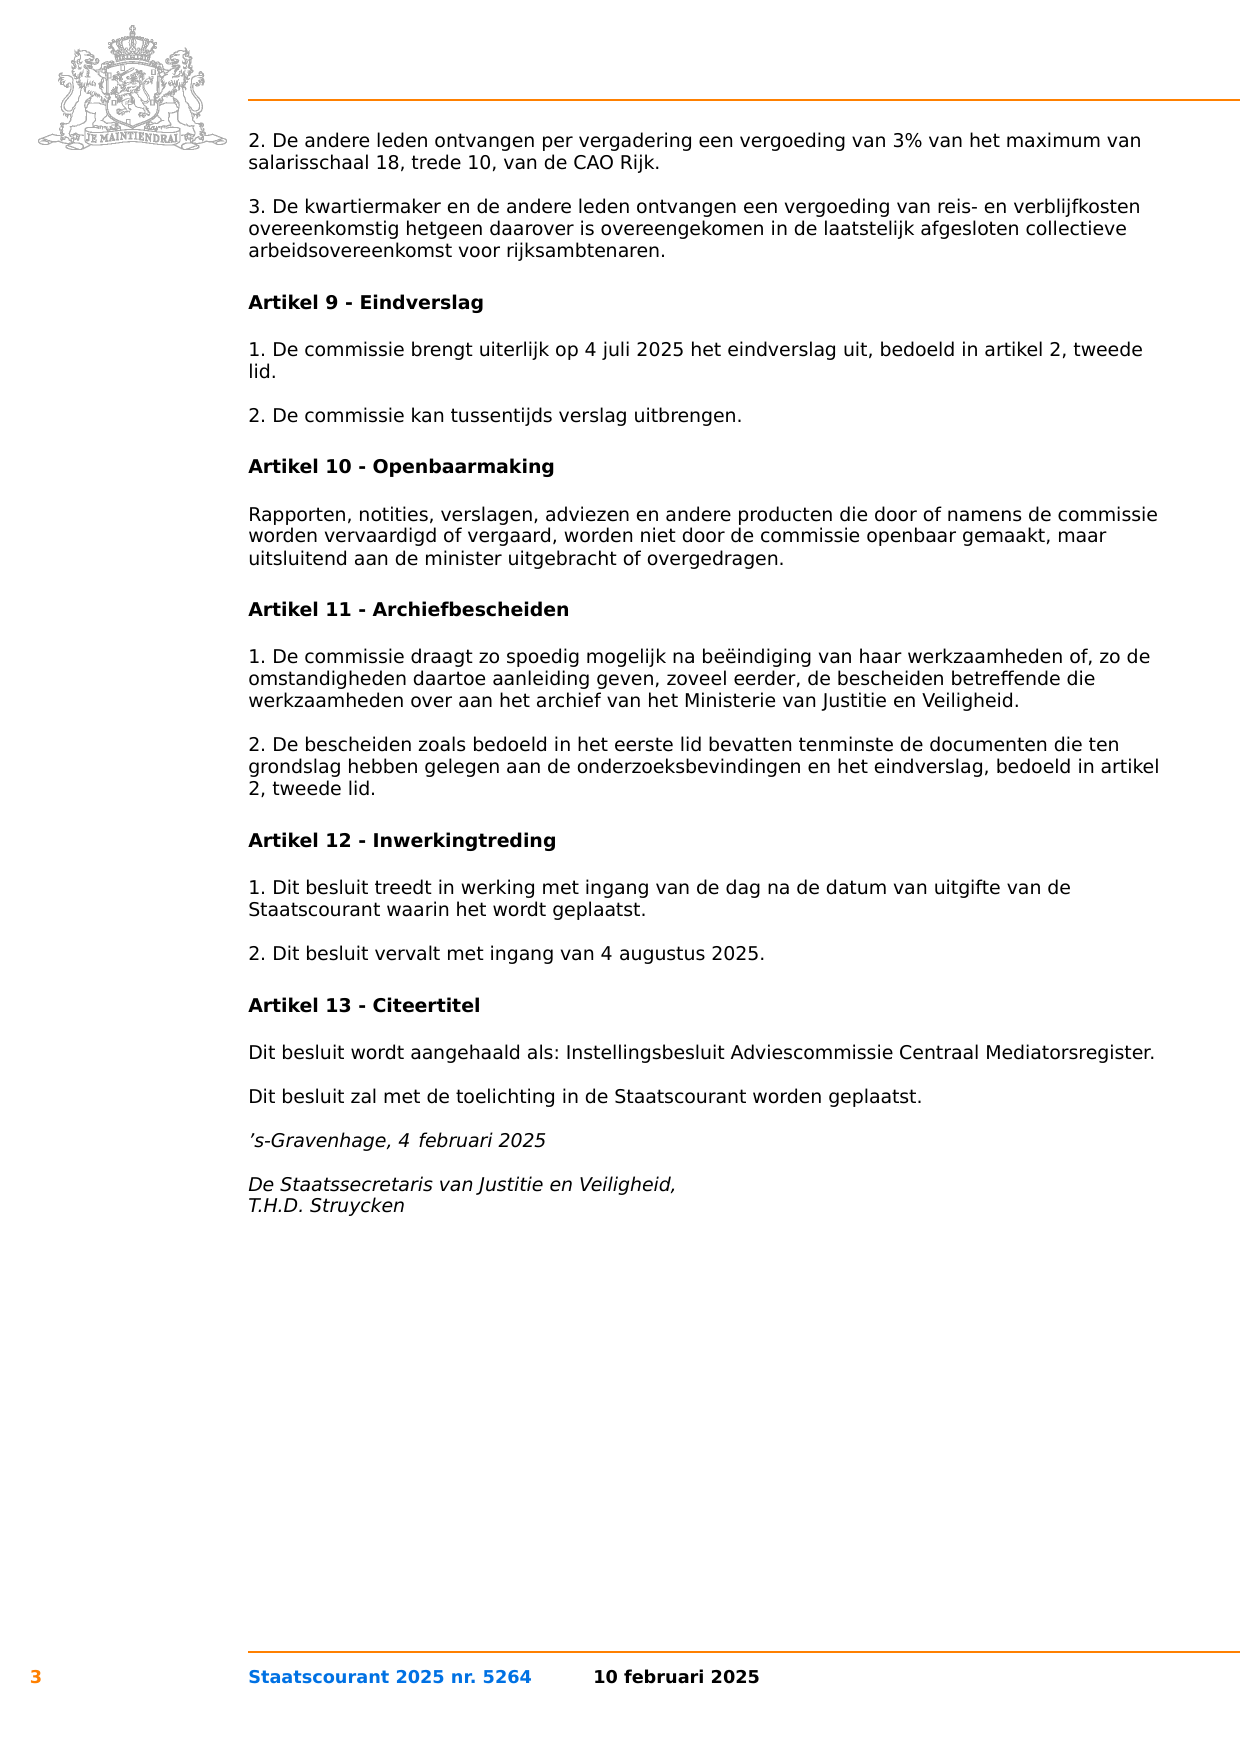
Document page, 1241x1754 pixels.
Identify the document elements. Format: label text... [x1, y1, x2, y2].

text 3. De kwartiermaker en de andere leden ontvangen een vergoeding van reis- en verblijfkosten overeenkomstig hetgeen daarover is overeengekomen in de laatstelijk afgesloten collectieve arbeidsovereenkomst voor rijksambtenaren. [248, 196, 1163, 262]
text 1. De commissie draagt zo spoedig mogelijk na beëindiging van haar werkzaamheden of, zo de omstandigheden daartoe aanleiding geven, zoveel eerder, de bescheiden betreffende die werkzaamheden over aan het archief van het Ministerie van Justitie en Veiligheid. [248, 646, 1163, 712]
subtitle Artikel 10 - Openbaarmaking [248, 456, 1163, 478]
text 2. De commissie kan tussentijds verslag uitbrengen. [248, 404, 1163, 426]
subtitle Artikel 13 - Citeertitel [248, 995, 1163, 1017]
subtitle Artikel 11 - Archiefbescheiden [248, 599, 1163, 621]
text 2. De bescheiden zoals bedoeld in het eerste lid bevatten tenminste de documenten die ten grondslag hebben gelegen aan de onderzoeksbevindingen en het eindverslag, bedoeld in artikel 2, tweede lid. [248, 734, 1163, 800]
text Dit besluit wordt aangehaald als: Instellingsbesluit Adviescommissie Centraal Mediatorsregister. [248, 1042, 1163, 1064]
picture [38, 25, 227, 150]
text 2. De andere leden ontvangen per vergadering een vergoeding van 3% van het maximum van salarisschaal 18, trede 10, van de CAO Rijk. [248, 130, 1163, 174]
text Dit besluit zal met de toelichting in de Staatscourant worden geplaatst. [248, 1086, 1163, 1108]
text ’s-Gravenhage, 4 februari 2025 [248, 1129, 1163, 1152]
text Rapporten, notities, verslagen, adviezen en andere producten die door of namens de commissie worden vervaardigd of vergaard, worden niet door de commissie openbaar gemaakt, maar uitsluitend aan de minister uitgebracht of overgedragen. [248, 503, 1163, 569]
subtitle Artikel 9 - Eindverslag [248, 292, 1163, 314]
text 1. Dit besluit treedt in werking met ingang van de dag na de datum van uitgifte van de Staatscourant waarin het wordt geplaatst. [248, 877, 1163, 921]
subtitle Artikel 12 - Inwerkingtreding [248, 830, 1163, 852]
text 2. Dit besluit vervalt met ingang van 4 augustus 2025. [248, 943, 1163, 965]
text 1. De commissie brengt uiterlijk op 4 juli 2025 het eindverslag uit, bedoeld in artikel 2, tweede lid. [248, 339, 1163, 383]
text De Staatssecretaris van Justitie en Veiligheid, T.H.D. Struycken [248, 1173, 1163, 1217]
